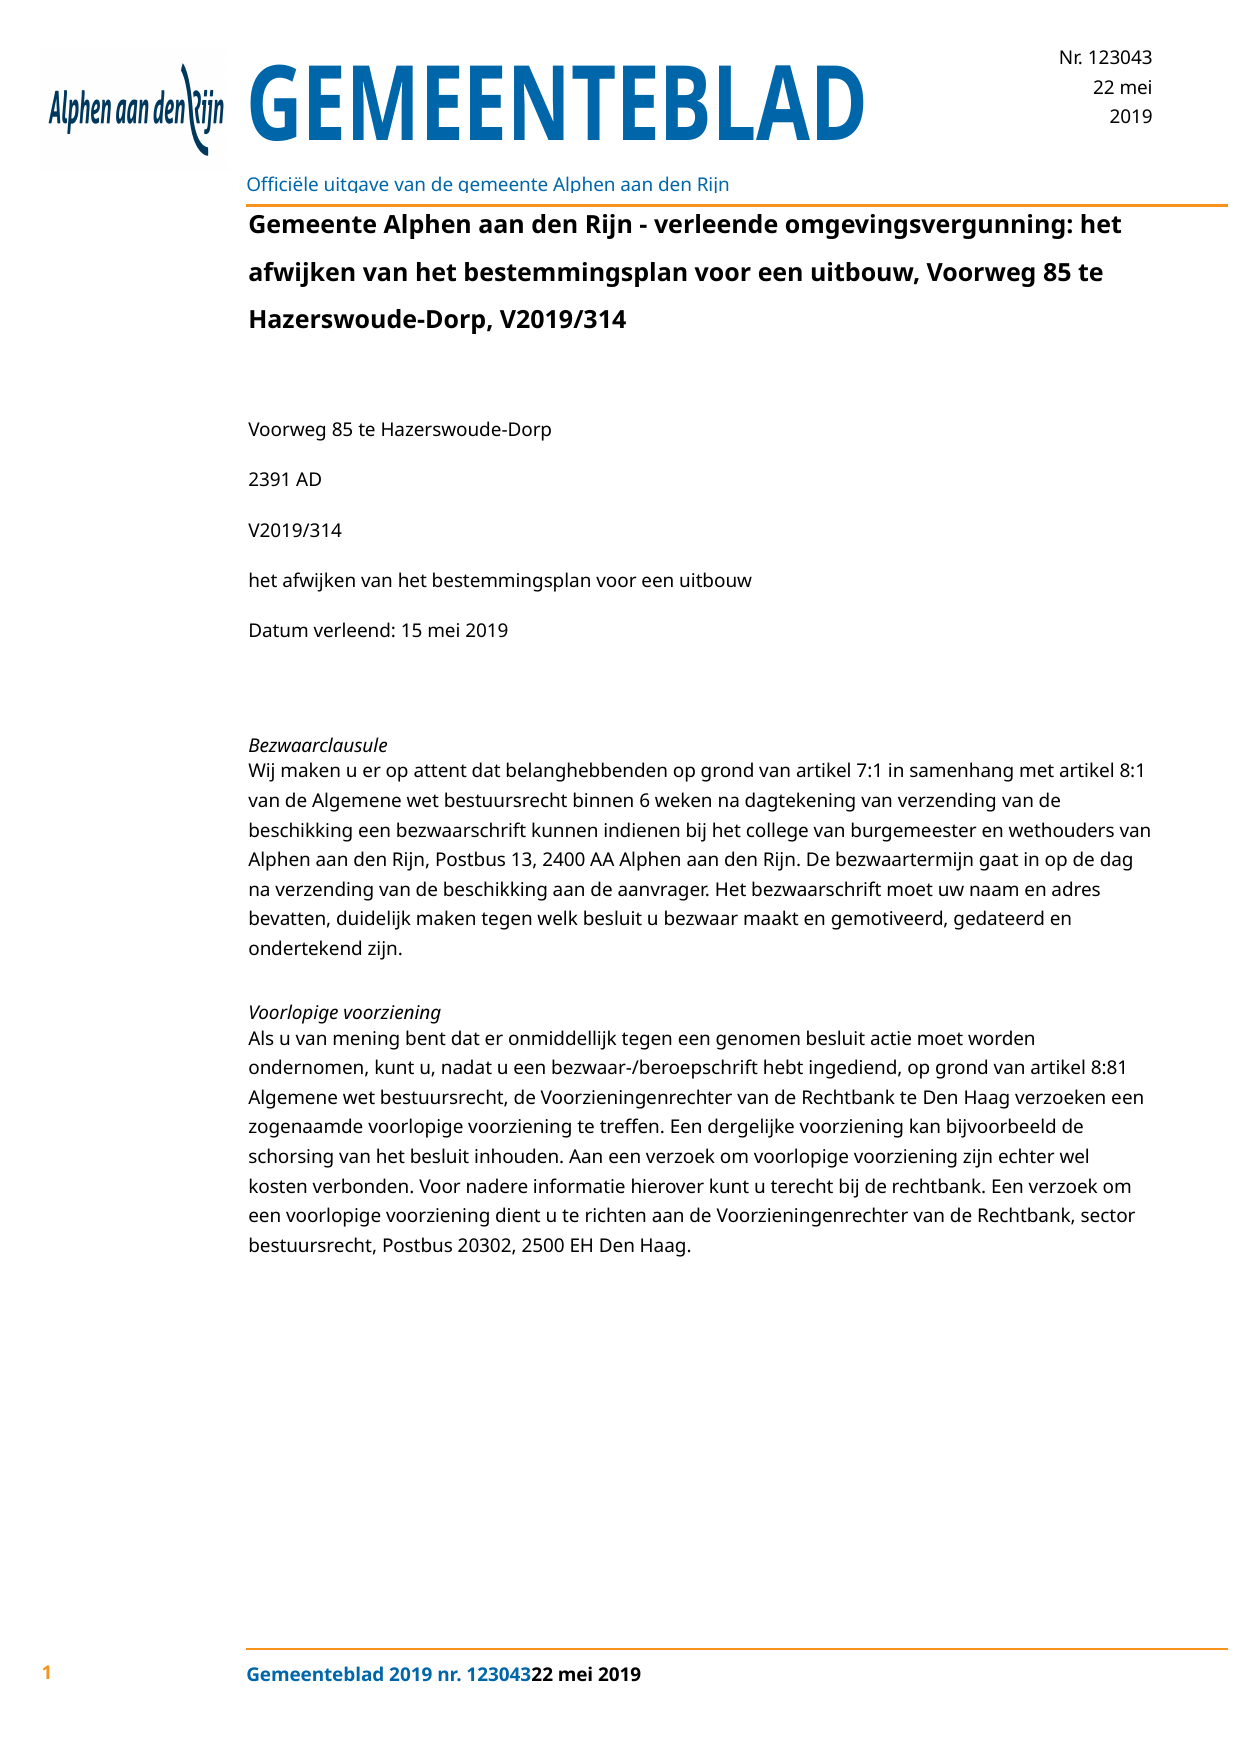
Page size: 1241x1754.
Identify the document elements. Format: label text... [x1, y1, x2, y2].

text Datum verleend: 15 mei 2019 [248, 618, 1152, 643]
text Wij maken u er op attent dat belanghebbenden op grond van artikel 7:1 in samenhang met artikel 8:1 van de Algemene wet bestuursrecht binnen 6 weken na dagtekening van verzending van de beschikking een bezwaarschrift kunnen indienen bij het college van burgemeester en wethouders van Alphen aan den Rijn, Postbus 13, 2400 AA Alphen aan den Rijn. De bezwaartermijn gaat in op de dag na verzending van de beschikking aan de aanvrager. Het bezwaarschrift moet uw naam en adres bevatten, duidelijk maken tegen welk besluit u bezwaar maakt en gemotiveerd, gedateerd en ondertekend zijn. [248, 758, 1152, 961]
text Bezwaarclausule [248, 732, 1152, 758]
text Als u van mening bent dat er onmiddellijk tegen een genomen besluit actie moet worden ondernomen, kunt u, nadat u een bezwaar-/beroepschrift hebt ingediend, op grond van artikel 8:81 Algemene wet bestuursrecht, de Voorzieningenrechter van de Rechtbank te Den Haag verzoeken een zogenaamde voorlopige voorziening te treffen. Een dergelijke voorziening kan bijvoorbeeld de schorsing van het besluit inhouden. Aan een verzoek om voorlopige voorziening zijn echter wel kosten verbonden. Voor nadere informatie hierover kunt u terecht bij de rechtbank. Een verzoek om een voorlopige voorziening dient u te richten aan de Voorzieningenrechter van de Rechtbank, sector bestuursrecht, Postbus 20302, 2500 EH Den Haag. [248, 1025, 1152, 1258]
text V2019/314 [248, 517, 1152, 542]
text Gemeente Alphen aan den Rijn - verleende omgevingsvergunning: het afwijken van het bestemmingsplan voor een uitbouw, Voorweg 85 te Hazerswoude-Dorp, V2019/314 [248, 207, 1152, 336]
picture [41, 47, 231, 172]
text het afwijken van het bestemmingsplan voor een uitbouw [248, 567, 1152, 593]
text 2391 AD [248, 466, 1152, 492]
text Voorweg 85 te Hazerswoude-Dorp [248, 416, 1152, 442]
text Voorlopige voorziening [248, 999, 1152, 1025]
